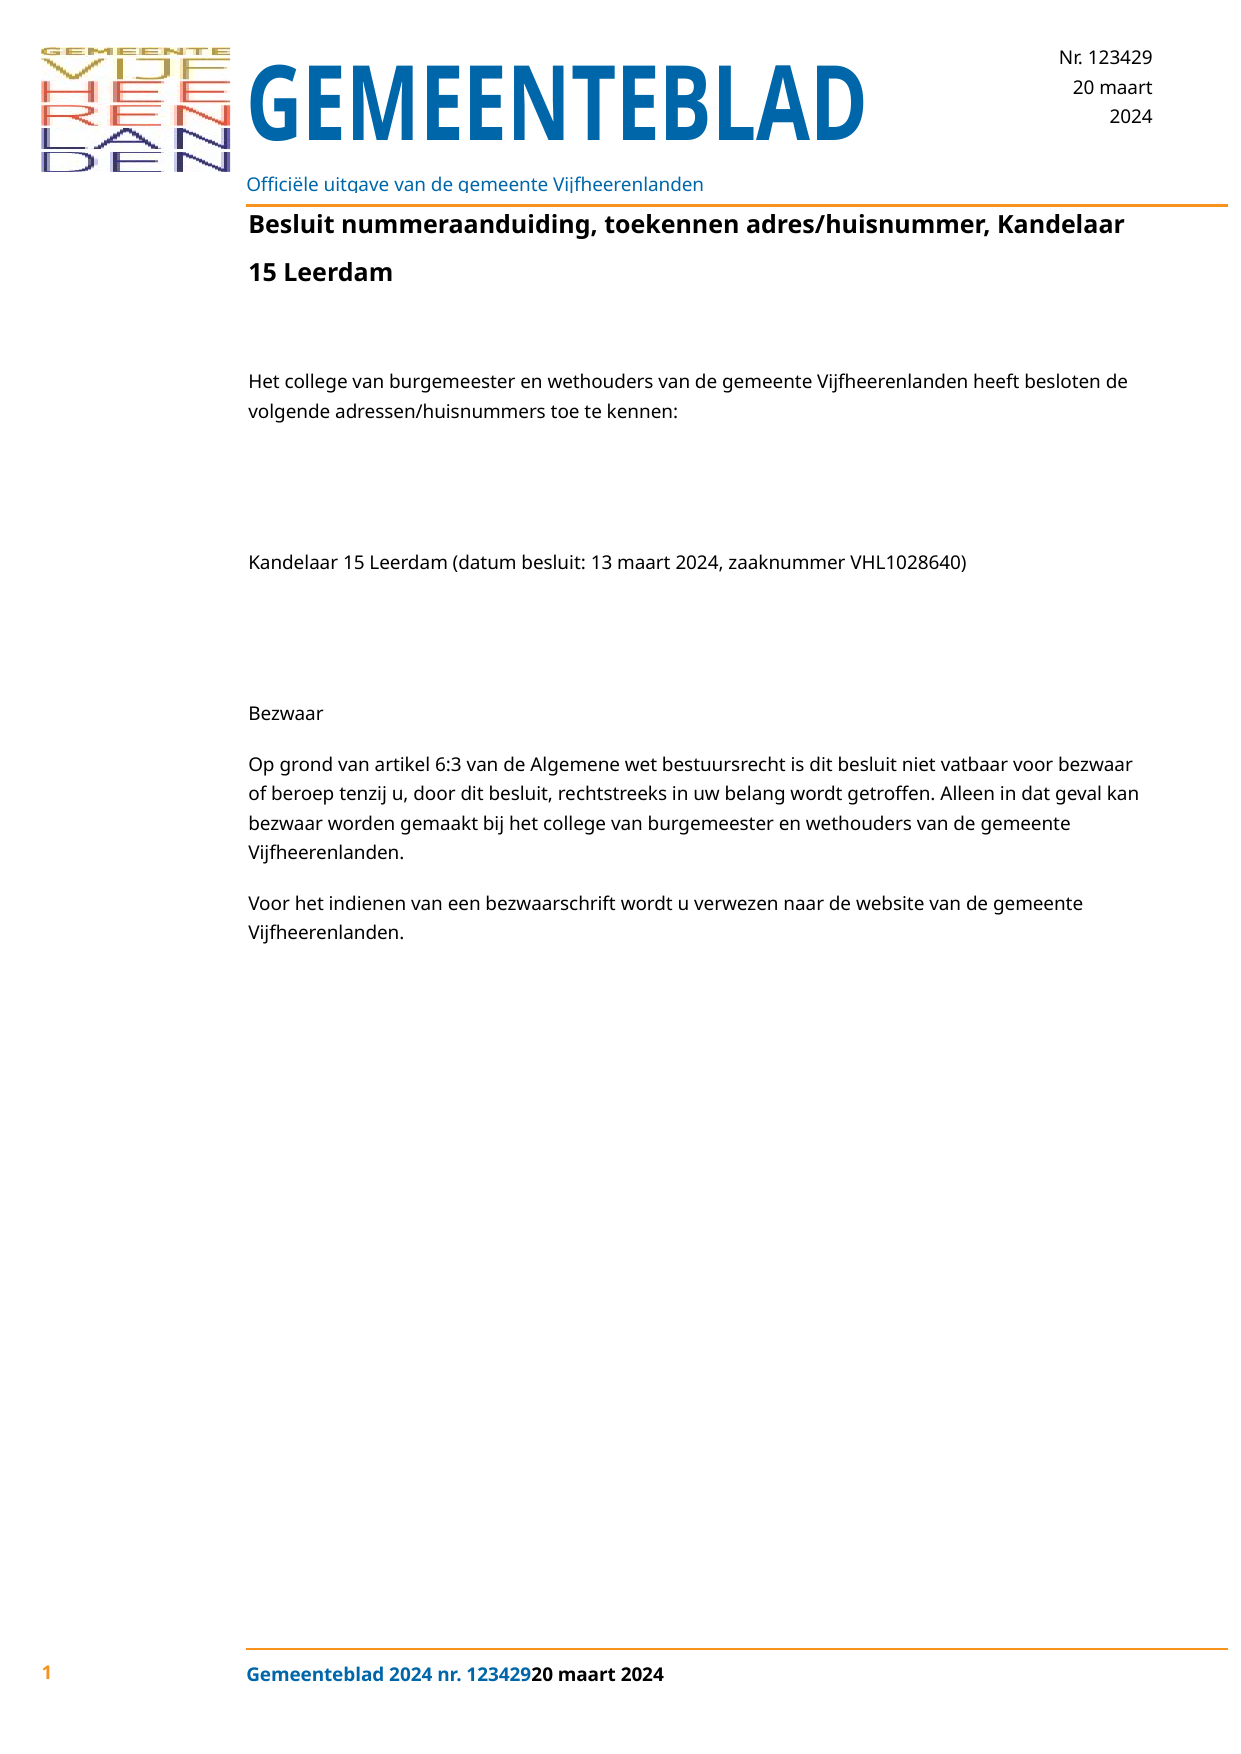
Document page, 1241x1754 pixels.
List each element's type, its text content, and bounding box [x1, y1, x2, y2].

text Kandelaar 15 Leerdam (datum besluit: 13 maart 2024, zaaknummer VHL1028640) [248, 549, 1152, 575]
text Besluit nummeraanduiding, toekennen adres/huisnummer, Kandelaar 15 Leerdam [248, 207, 1152, 288]
text Bezwaar [248, 700, 1152, 726]
text Het college van burgemeester en wethouders van de gemeente Vijfheerenlanden heeft besloten de volgende adressen/huisnummers toe te kennen: [248, 368, 1152, 424]
text Op grond van artikel 6:3 van de Algemene wet bestuursrecht is dit besluit niet vatbaar voor bezwaar of beroep tenzij u, door dit besluit, rechtstreeks in uw belang wordt getroffen. Alleen in dat geval kan bezwaar worden gemaakt bij het college van burgemeester en wethouders van de gemeente Vijfheerenlanden. [248, 751, 1152, 865]
picture [41, 47, 231, 172]
text Voor het indienen van een bezwaarschrift wordt u verwezen naar de website van de gemeente Vijfheerenlanden. [248, 890, 1152, 945]
